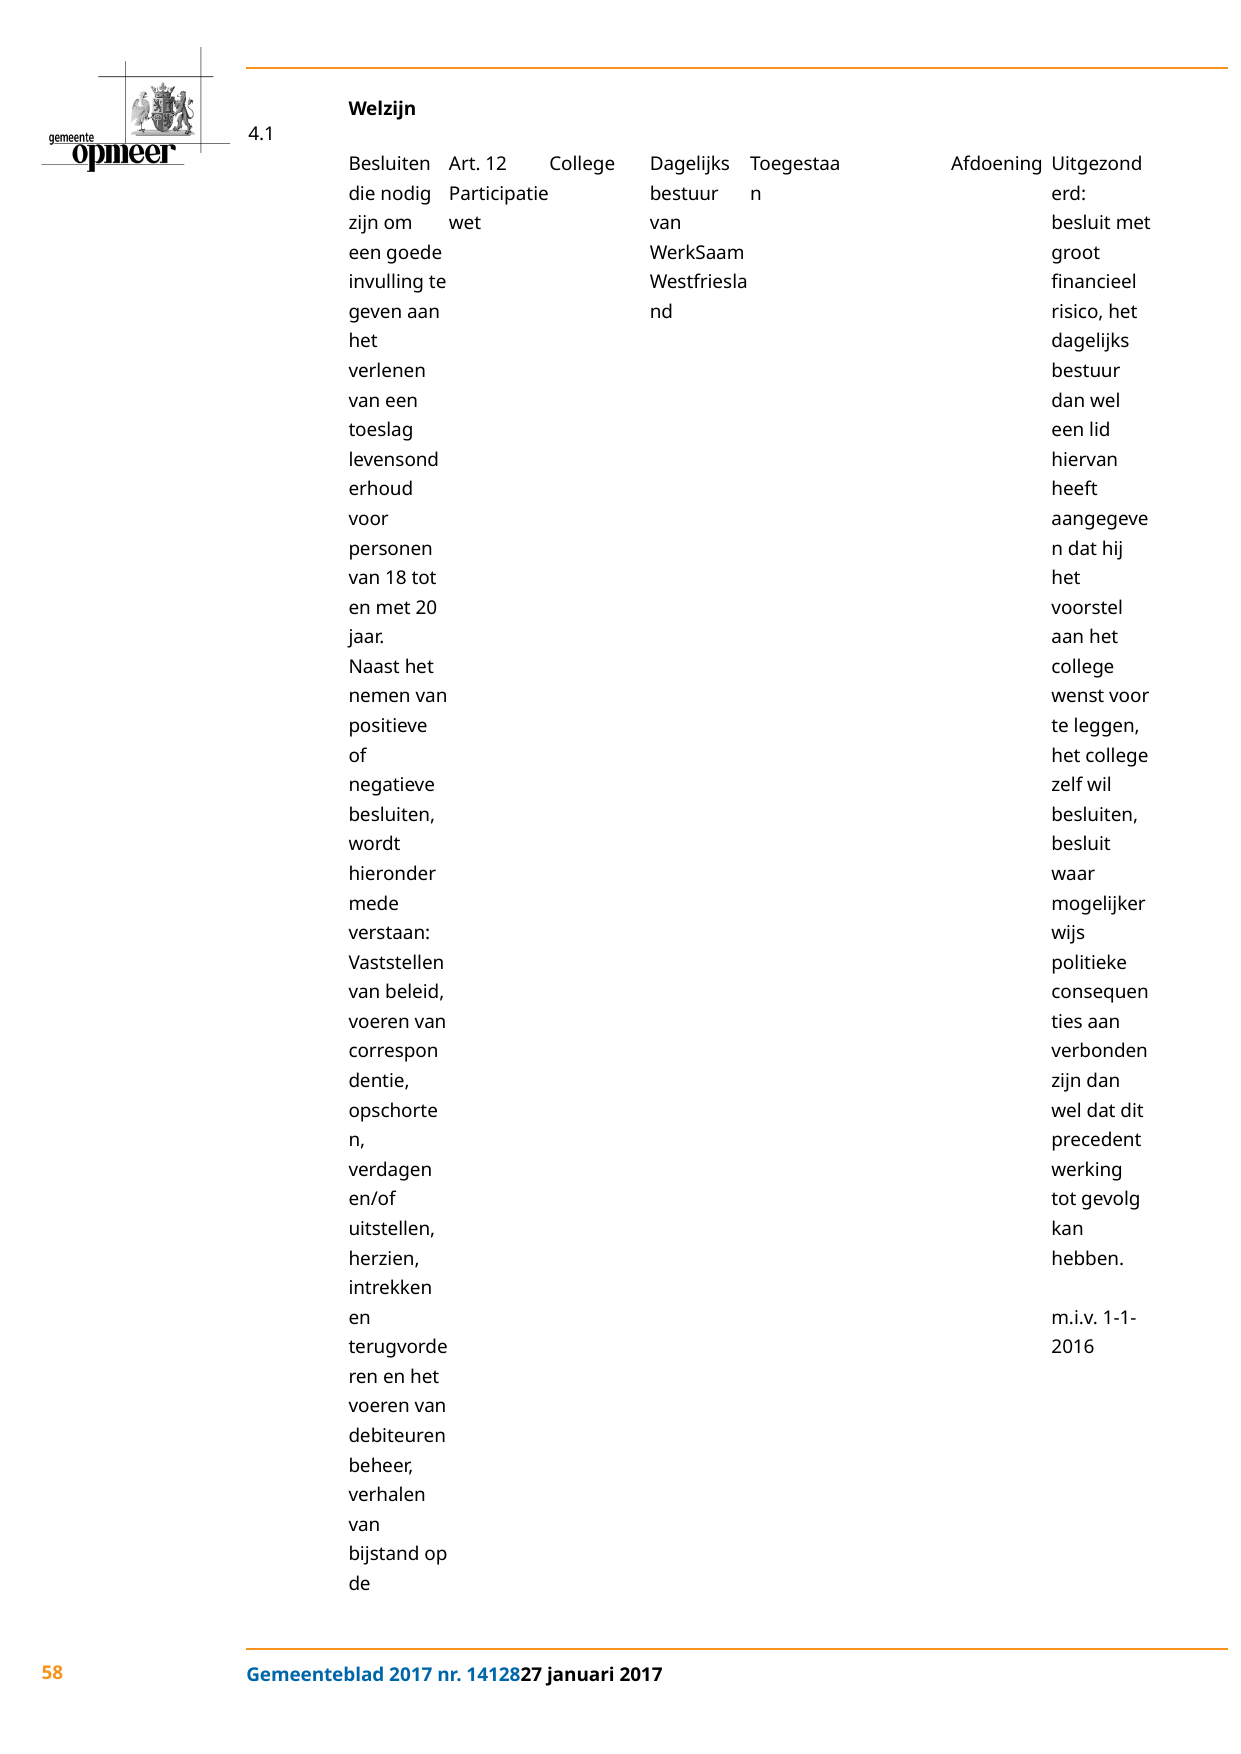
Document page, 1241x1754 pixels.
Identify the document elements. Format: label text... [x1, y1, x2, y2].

table_cell Uitgezonderd: besluit met groot financieel risico, het dagelijks bestuur dan wel een lid hiervan heeft aangegeven dat hij het voorstel aan het college wenst voor te leggen, het college zelf wil besluiten, besluit waar mogelijkerwijs politieke consequenties aan verbonden zijn dan wel dat dit precedentwerking tot gevolg kan hebben. m.i.v. 1-1-2016 [1051, 121, 1152, 1596]
table_cell [951, 95, 1051, 121]
table_cell [850, 121, 951, 1596]
table_cell College [549, 121, 649, 1596]
table_cell [750, 95, 850, 121]
table_cell Toegestaan [750, 121, 850, 1596]
picture [41, 47, 231, 172]
table_cell [549, 95, 649, 121]
table_cell Welzijn [348, 95, 449, 121]
table_cell [850, 95, 951, 121]
table_cell 4.1 [248, 121, 348, 1596]
table_cell Afdoening [951, 121, 1051, 1596]
table_cell [1051, 95, 1152, 121]
table_cell [248, 95, 348, 121]
table_cell Art. 12 Participatiewet [449, 121, 549, 1596]
table_cell Dagelijks bestuur van WerkSaam Westfriesland [650, 121, 750, 1596]
table_cell [449, 95, 549, 121]
table_cell Besluiten die nodig zijn om een goede invulling te geven aan het verlenen van een toeslag levensonderhoud voor personen van 18 tot en met 20 jaar. Naast het nemen van positieve of negatieve besluiten, wordt hieronder mede verstaan: Vaststellen van beleid, voeren van correspondentie, opschorten, verdagen en/of uitstellen, herzien, intrekken en terugvorderen en het voeren van debiteurenbeheer, verhalen van bijstand op de [348, 121, 449, 1596]
table_cell [650, 95, 750, 121]
